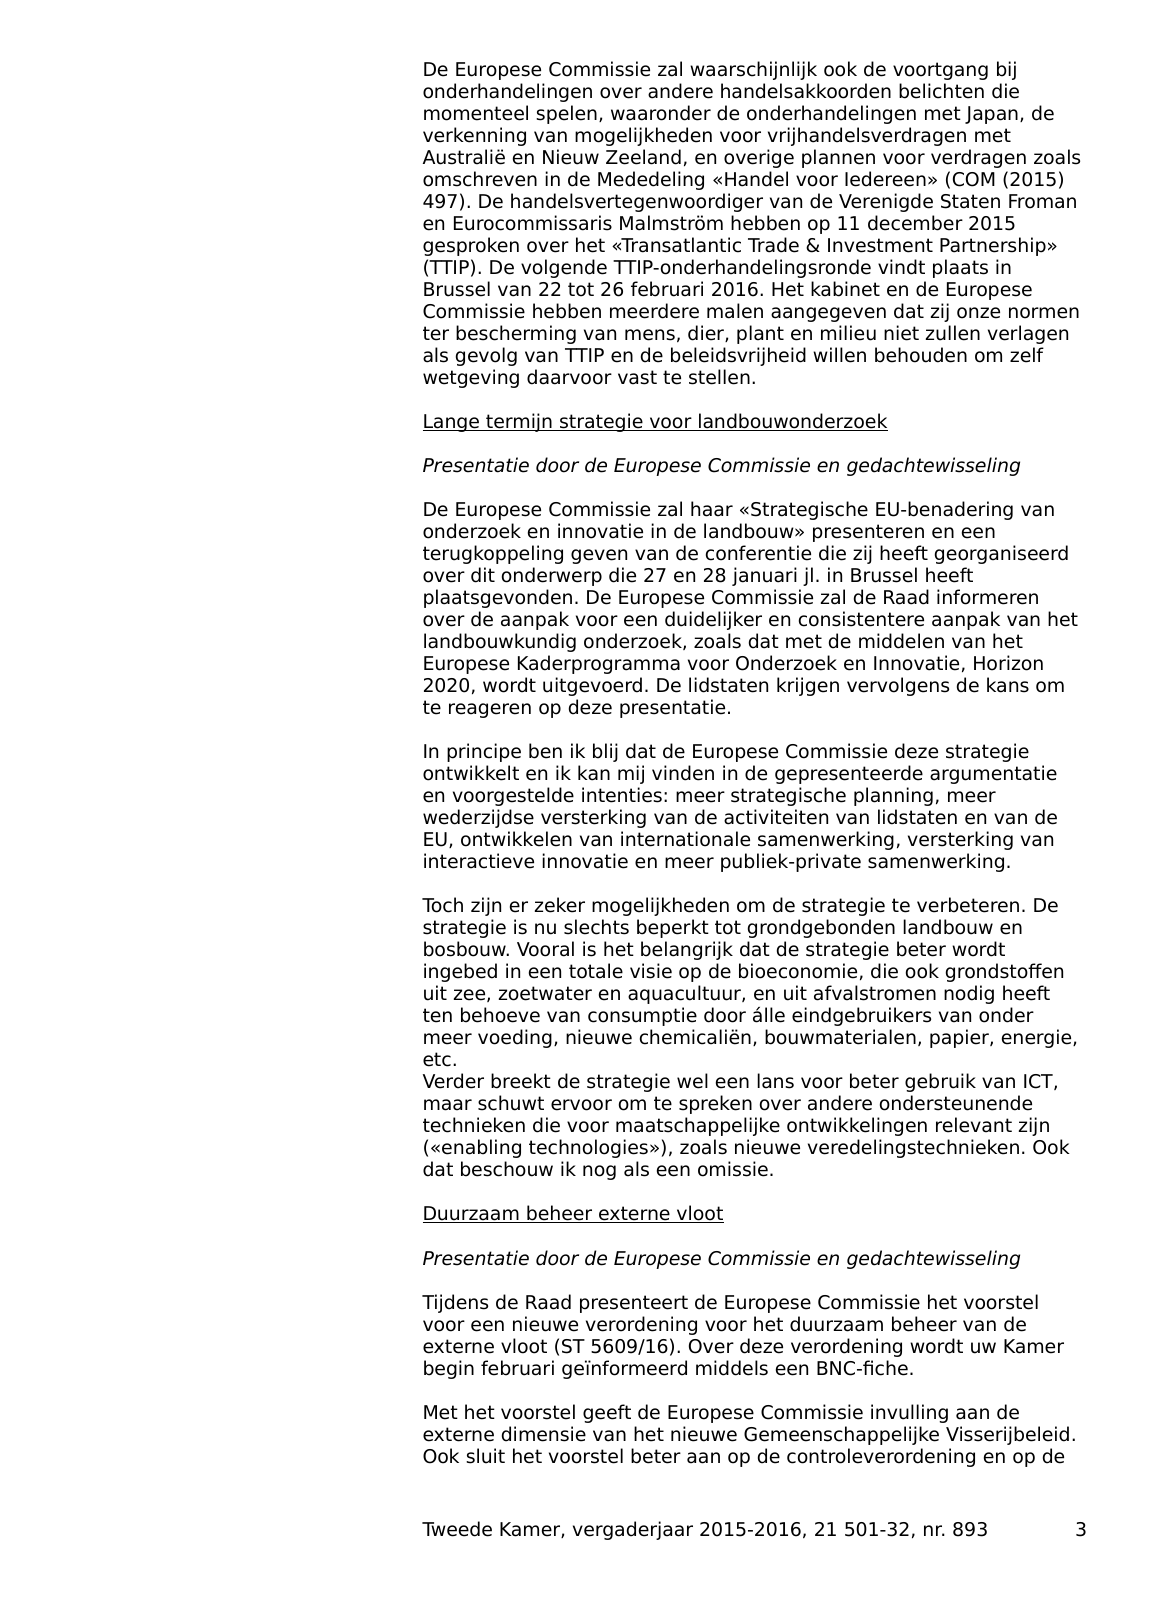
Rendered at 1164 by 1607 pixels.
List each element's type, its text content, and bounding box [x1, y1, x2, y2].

subtitle Duurzaam beheer externe vloot [422, 1203, 1087, 1225]
text Verder breekt de strategie wel een lans voor beter gebruik van ICT, maar schuwt ervoor om te spreken over andere ondersteunende technieken die voor maatschappelijke ontwikkelingen relevant zijn («enabling technologies»), zoals nieuwe veredelingstechnieken. Ook dat beschouw ik nog als een omissie. [422, 1071, 1087, 1181]
text Tijdens de Raad presenteert de Europese Commissie het voorstel voor een nieuwe verordening voor het duurzaam beheer van de externe vloot (ST 5609/16). Over deze verordening wordt uw Kamer begin februari geïnformeerd middels een BNC-fiche. [422, 1292, 1087, 1379]
text De Europese Commissie zal waarschijnlijk ook de voortgang bij onderhandelingen over andere handelsakkoorden belichten die momenteel spelen, waaronder de onderhandelingen met Japan, de verkenning van mogelijkheden voor vrijhandelsverdragen met Australië en Nieuw Zeeland, en overige plannen voor verdragen zoals omschreven in de Mededeling «Handel voor Iedereen» (COM (2015) 497). De handelsvertegenwoordiger van de Verenigde Staten Froman en Eurocommissaris Malmström hebben op 11 december 2015 gesproken over het «Transatlantic Trade & Investment Partnership» (TTIP). De volgende TTIP-onderhandelingsronde vindt plaats in Brussel van 22 tot 26 februari 2016. Het kabinet en de Europese Commissie hebben meerdere malen aangegeven dat zij onze normen ter bescherming van mens, dier, plant en milieu niet zullen verlagen als gevolg van TTIP en de beleidsvrijheid willen behouden om zelf wetgeving daarvoor vast te stellen. [422, 59, 1087, 389]
text Met het voorstel geeft de Europese Commissie invulling aan de externe dimensie van het nieuwe Gemeenschappelijke Visserijbeleid. Ook sluit het voorstel beter aan op de controleverordening en op de [422, 1402, 1087, 1468]
text Toch zijn er zeker mogelijkheden om de strategie te verbeteren. De strategie is nu slechts beperkt tot grondgebonden landbouw en bosbouw. Vooral is het belangrijk dat de strategie beter wordt ingebed in een totale visie op de bioeconomie, die ook grondstoffen uit zee, zoetwater en aquacultuur, en uit afvalstromen nodig heeft ten behoeve van consumptie door álle eindgebruikers van onder meer voeding, nieuwe chemicaliën, bouwmaterialen, papier, energie, etc. [422, 895, 1087, 1071]
text De Europese Commissie zal haar «Strategische EU-benadering van onderzoek en innovatie in de landbouw» presenteren en een terugkoppeling geven van de conferentie die zij heeft georganiseerd over dit onderwerp die 27 en 28 januari jl. in Brussel heeft plaatsgevonden. De Europese Commissie zal de Raad informeren over de aanpak voor een duidelijker en consistentere aanpak van het landbouwkundig onderzoek, zoals dat met de middelen van het Europese Kaderprogramma voor Onderzoek en Innovatie, Horizon 2020, wordt uitgevoerd. De lidstaten krijgen vervolgens de kans om te reageren op deze presentatie. [422, 499, 1087, 719]
subtitle Presentatie door de Europese Commissie en gedachtewisseling [422, 1247, 1087, 1269]
subtitle Lange termijn strategie voor landbouwonderzoek [422, 411, 1087, 433]
subtitle Presentatie door de Europese Commissie en gedachtewisseling [422, 455, 1087, 477]
text In principe ben ik blij dat de Europese Commissie deze strategie ontwikkelt en ik kan mij vinden in de gepresenteerde argumentatie en voorgestelde intenties: meer strategische planning, meer wederzijdse versterking van de activiteiten van lidstaten en van de EU, ontwikkelen van internationale samenwerking, versterking van interactieve innovatie en meer publiek-private samenwerking. [422, 741, 1087, 873]
